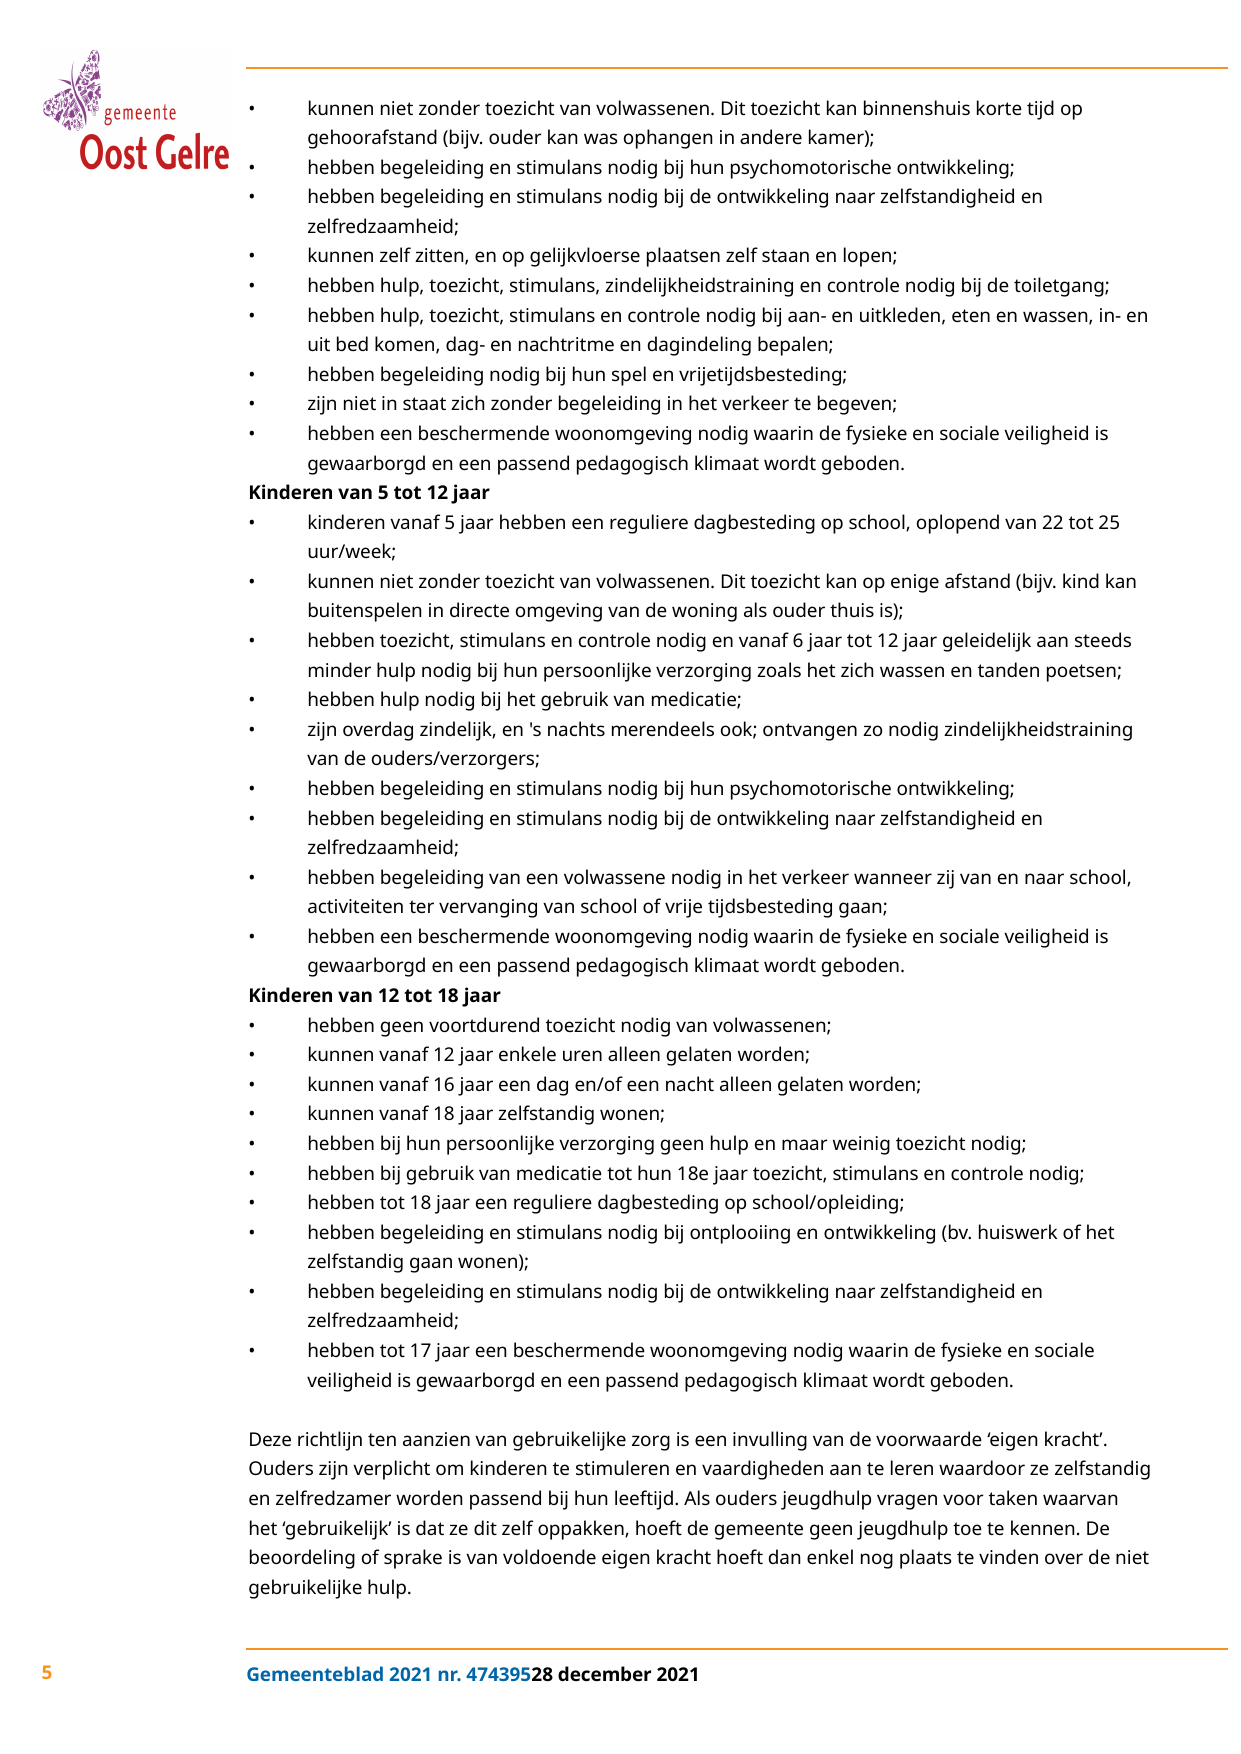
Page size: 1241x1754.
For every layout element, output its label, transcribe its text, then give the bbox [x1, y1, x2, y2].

list hebben begeleiding nodig bij hun spel en vrijetijdsbesteding; [248, 361, 1152, 387]
text Kinderen van 5 tot 12 jaar [248, 479, 1152, 505]
list hebben tot 18 jaar een reguliere dagbesteding op school/opleiding; [248, 1189, 1152, 1215]
list zijn niet in staat zich zonder begeleiding in het verkeer te begeven; [248, 391, 1152, 416]
list hebben geen voortdurend toezicht nodig van volwassenen; [248, 1012, 1152, 1038]
list hebben bij gebruik van medicatie tot hun 18e jaar toezicht, stimulans en controle nodig; [248, 1160, 1152, 1186]
list zijn overdag zindelijk, en 's nachts merendeels ook; ontvangen zo nodig zindelijkheidstraining van de ouders/verzorgers; [248, 716, 1152, 771]
list hebben hulp, toezicht, stimulans en controle nodig bij aan- en uitkleden, eten en wassen, in- en uit bed komen, dag- en nachtritme en dagindeling bepalen; [248, 302, 1152, 357]
list hebben hulp nodig bij het gebruik van medicatie; [248, 686, 1152, 712]
list hebben begeleiding en stimulans nodig bij hun psychomotorische ontwikkeling; [248, 154, 1152, 180]
list hebben begeleiding en stimulans nodig bij de ontwikkeling naar zelfstandigheid en zelfredzaamheid; [248, 1278, 1152, 1333]
list hebben een beschermende woonomgeving nodig waarin de fysieke en sociale veiligheid is gewaarborgd en een passend pedagogisch klimaat wordt geboden. [248, 420, 1152, 476]
list kunnen niet zonder toezicht van volwassenen. Dit toezicht kan binnenshuis korte tijd op gehoorafstand (bijv. ouder kan was ophangen in andere kamer); [248, 95, 1152, 150]
list hebben begeleiding en stimulans nodig bij de ontwikkeling naar zelfstandigheid en zelfredzaamheid; [248, 805, 1152, 860]
list kinderen vanaf 5 jaar hebben een reguliere dagbesteding op school, oplopend van 22 tot 25 uur/week; [248, 509, 1152, 564]
list hebben begeleiding van een volwassene nodig in het verkeer wanneer zij van en naar school, activiteiten ter vervanging van school of vrije tijdsbesteding gaan; [248, 864, 1152, 919]
list kunnen vanaf 16 jaar een dag en/of een nacht alleen gelaten worden; [248, 1071, 1152, 1097]
list hebben een beschermende woonomgeving nodig waarin de fysieke en sociale veiligheid is gewaarborgd en een passend pedagogisch klimaat wordt geboden. [248, 923, 1152, 978]
list kunnen zelf zitten, en op gelijkvloerse plaatsen zelf staan en lopen; [248, 243, 1152, 268]
text Deze richtlijn ten aanzien van gebruikelijke zorg is een invulling van de voorwaarde ‘eigen kracht’. Ouders zijn verplicht om kinderen te stimuleren en vaardigheden aan te leren waardoor ze zelfstandig en zelfredzamer worden passend bij hun leeftijd. Als ouders jeugdhulp vragen voor taken waarvan het ‘gebruikelijk’ is dat ze dit zelf oppakken, hoeft de gemeente geen jeugdhulp toe te kennen. De beoordeling of sprake is van voldoende eigen kracht hoeft dan enkel nog plaats te vinden over de niet gebruikelijke hulp. [248, 1426, 1152, 1600]
list hebben begeleiding en stimulans nodig bij de ontwikkeling naar zelfstandigheid en zelfredzaamheid; [248, 183, 1152, 239]
list hebben bij hun persoonlijke verzorging geen hulp en maar weinig toezicht nodig; [248, 1130, 1152, 1156]
text Kinderen van 12 tot 18 jaar [248, 982, 1152, 1008]
list kunnen niet zonder toezicht van volwassenen. Dit toezicht kan op enige afstand (bijv. kind kan buitenspelen in directe omgeving van de woning als ouder thuis is); [248, 568, 1152, 623]
list hebben begeleiding en stimulans nodig bij hun psychomotorische ontwikkeling; [248, 775, 1152, 801]
list kunnen vanaf 18 jaar zelfstandig wonen; [248, 1101, 1152, 1126]
list kunnen vanaf 12 jaar enkele uren alleen gelaten worden; [248, 1041, 1152, 1067]
picture [41, 47, 231, 172]
list hebben hulp, toezicht, stimulans, zindelijkheidstraining en controle nodig bij de toiletgang; [248, 272, 1152, 298]
list hebben toezicht, stimulans en controle nodig en vanaf 6 jaar tot 12 jaar geleidelijk aan steeds minder hulp nodig bij hun persoonlijke verzorging zoals het zich wassen en tanden poetsen; [248, 627, 1152, 683]
list hebben tot 17 jaar een beschermende woonomgeving nodig waarin de fysieke en sociale veiligheid is gewaarborgd en een passend pedagogisch klimaat wordt geboden. [248, 1337, 1152, 1393]
list hebben begeleiding en stimulans nodig bij ontplooiing en ontwikkeling (bv. huiswerk of het zelfstandig gaan wonen); [248, 1219, 1152, 1274]
